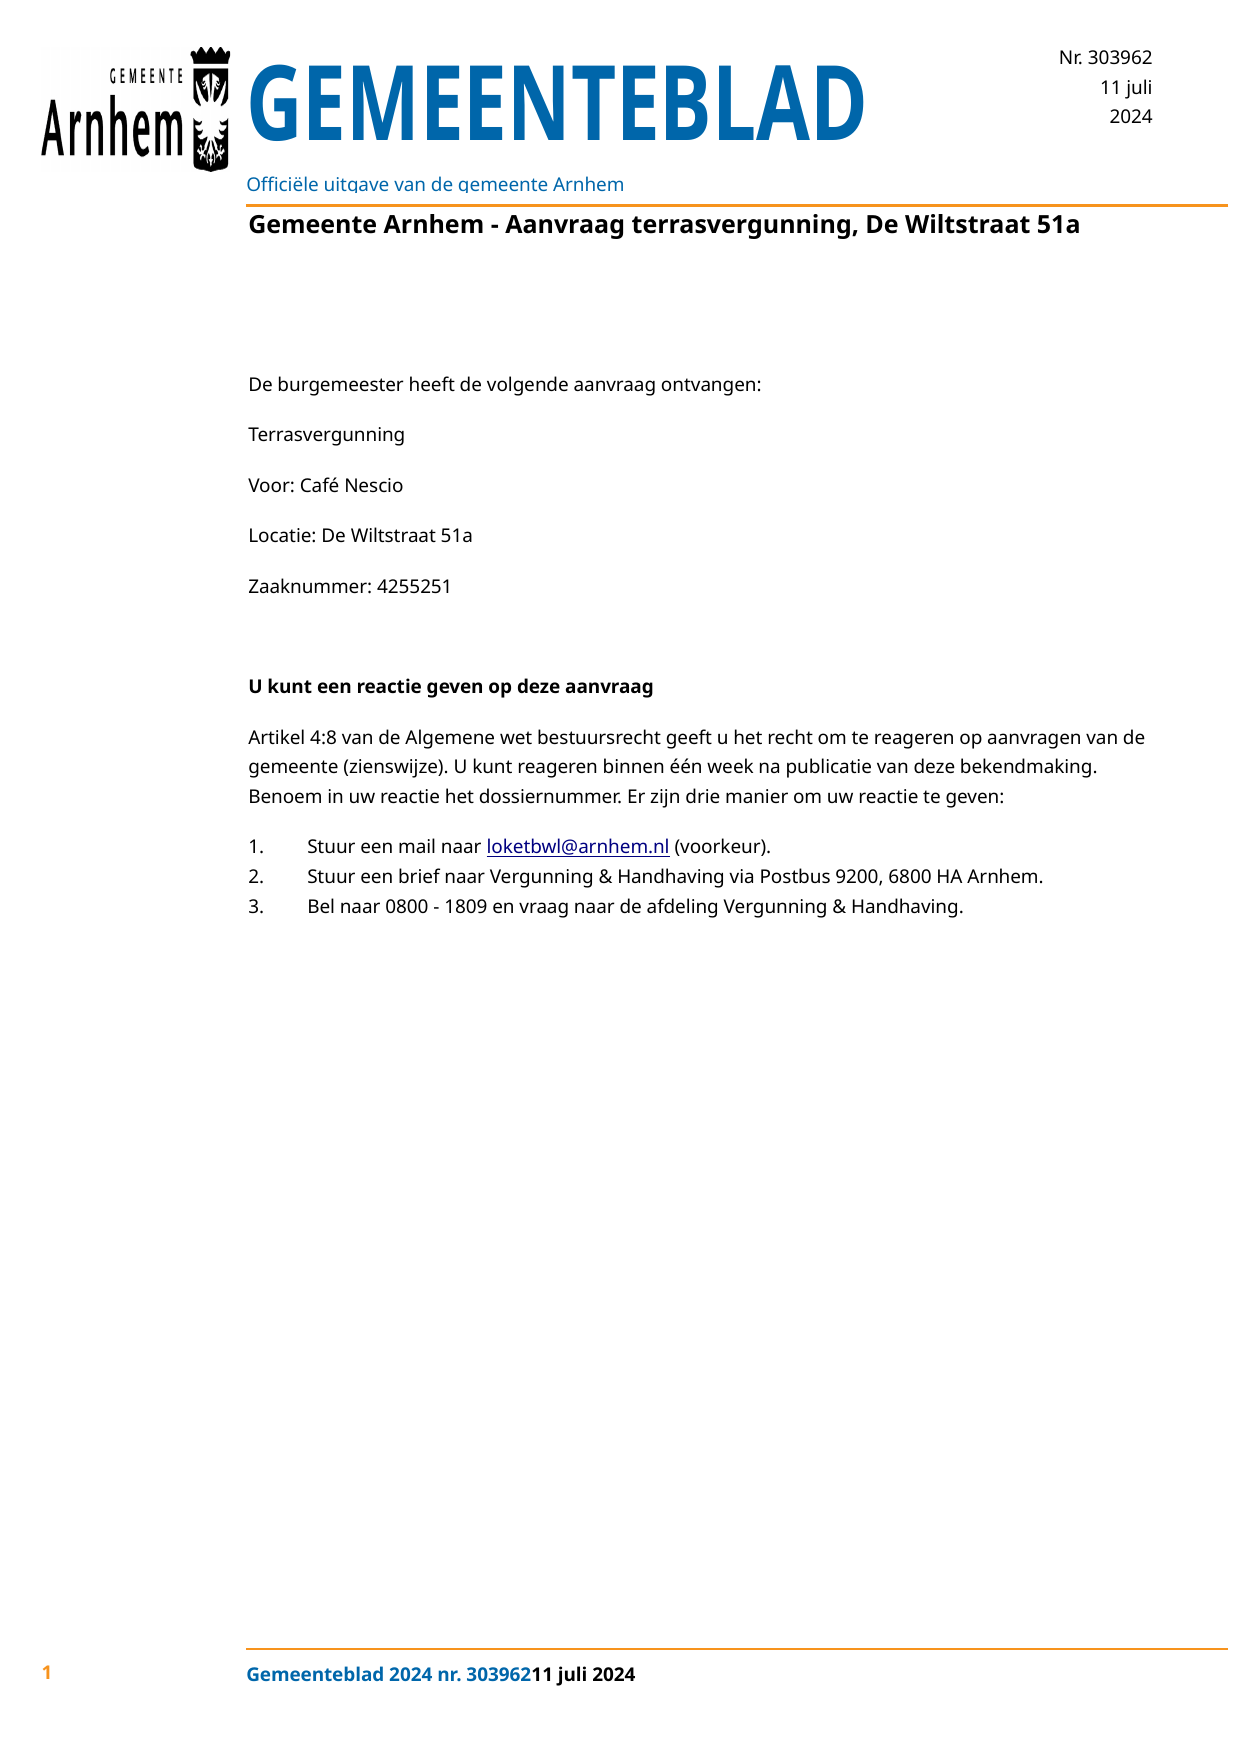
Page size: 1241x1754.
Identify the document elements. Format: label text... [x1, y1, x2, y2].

text U kunt een reactie geven op deze aanvraag [248, 674, 1152, 699]
text De burgemeester heeft de volgende aanvraag ontvangen: [248, 371, 1152, 397]
list Bel naar 0800 - 1809 en vraag naar de afdeling Vergunning & Handhaving. [248, 893, 1152, 918]
text Artikel 4:8 van de Algemene wet bestuursrecht geeft u het recht om te reageren op aanvragen van de gemeente (zienswijze). U kunt reageren binnen één week na publicatie van deze bekendmaking. Benoem in uw reactie het dossiernummer. Er zijn drie manier om uw reactie te geven: [248, 724, 1152, 809]
list Stuur een brief naar Vergunning & Handhaving via Postbus 9200, 6800 HA Arnhem. [248, 863, 1152, 889]
picture [41, 47, 231, 172]
text Locatie: De Wiltstraat 51a [248, 522, 1152, 548]
text Gemeente Arnhem - Aanvraag terrasvergunning, De Wiltstraat 51a [248, 207, 1152, 241]
text Voor: Café Nescio [248, 472, 1152, 498]
list Stuur een mail naar loketbwl@arnhem.nl (voorkeur). [248, 834, 1152, 859]
text Zaaknummer: 4255251 [248, 573, 1152, 598]
text Terrasvergunning [248, 422, 1152, 447]
